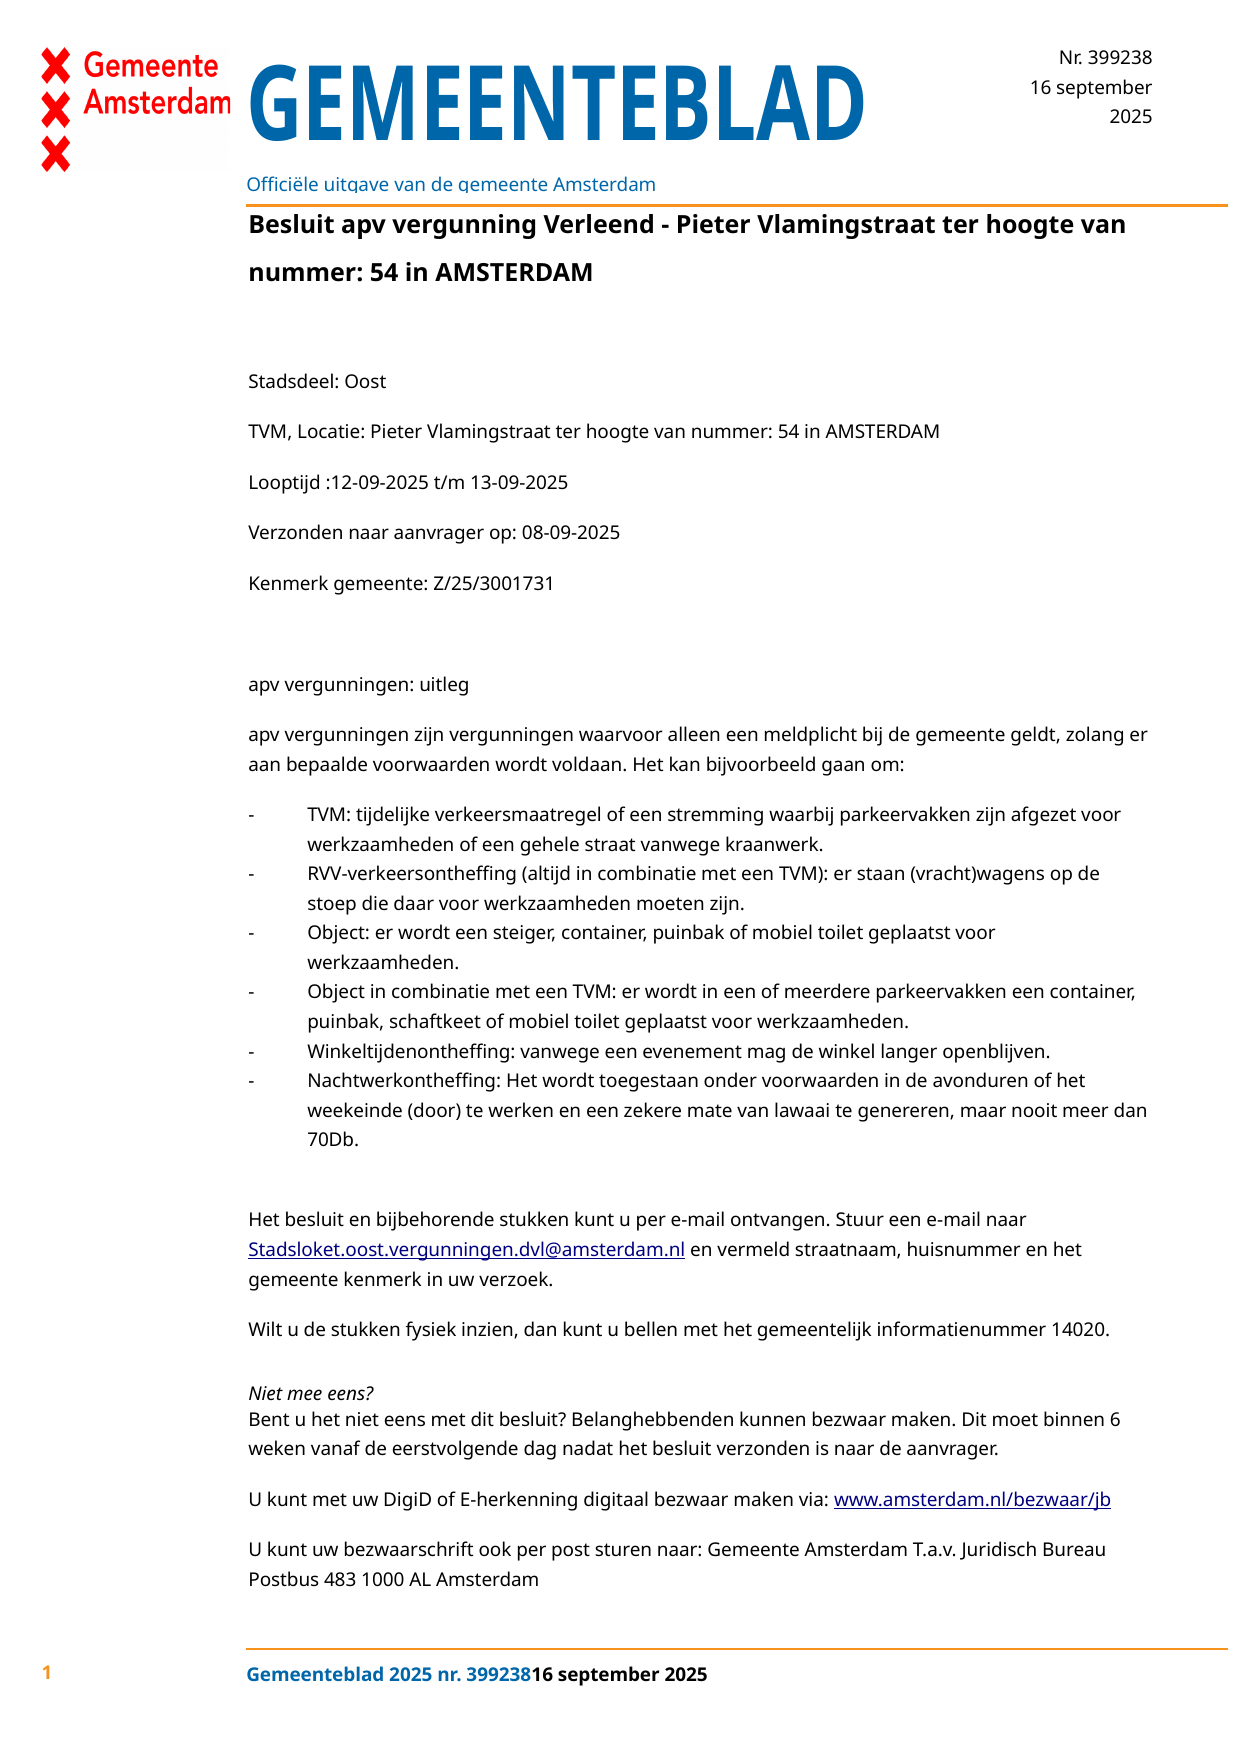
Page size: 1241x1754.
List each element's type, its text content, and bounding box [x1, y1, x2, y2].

text Wilt u de stukken fysiek inzien, dan kunt u bellen met het gemeentelijk informatienummer 14020. [248, 1316, 1152, 1342]
text apv vergunningen zijn vergunningen waarvoor alleen een meldplicht bij de gemeente geldt, zolang er aan bepaalde voorwaarden wordt voldaan. Het kan bijvoorbeeld gaan om: [248, 721, 1152, 777]
text Looptijd :12-09-2025 t/m 13-09-2025 [248, 469, 1152, 495]
text Kenmerk gemeente: Z/25/3001731 [248, 570, 1152, 596]
text apv vergunningen: uitleg [248, 671, 1152, 697]
text Verzonden naar aanvrager op: 08-09-2025 [248, 519, 1152, 545]
text Bent u het niet eens met dit besluit? Belanghebbenden kunnen bezwaar maken. Dit moet binnen 6 weken vanaf de eerstvolgende dag nadat het besluit verzonden is naar de aanvrager. [248, 1406, 1152, 1461]
text Stadsdeel: Oost [248, 368, 1152, 394]
list Object: er wordt een steiger, container, puinbak of mobiel toilet geplaatst voor werkzaamheden. [248, 919, 1152, 975]
text Niet mee eens? [248, 1380, 1152, 1406]
text Het besluit en bijbehorende stukken kunt u per e-mail ontvangen. Stuur een e-mail naar Stadsloket.oost.vergunningen.dvl@amsterdam.nl en vermeld straatnaam, huisnummer en het gemeente kenmerk in uw verzoek. [248, 1207, 1152, 1292]
list Object in combinatie met een TVM: er wordt in een of meerdere parkeervakken een container, puinbak, schaftkeet of mobiel toilet geplaatst voor werkzaamheden. [248, 979, 1152, 1034]
text U kunt met uw DigiD of E-herkenning digitaal bezwaar maken via: www.amsterdam.nl/bezwaar/jb [248, 1486, 1152, 1512]
list Nachtwerkontheffing: Het wordt toegestaan onder voorwaarden in de avonduren of het weekeinde (door) te werken en een zekere mate van lawaai te genereren, maar nooit meer dan 70Db. [248, 1067, 1152, 1152]
list RVV-verkeersontheffing (altijd in combinatie met een TVM): er staan (vracht)wagens op de stoep die daar voor werkzaamheden moeten zijn. [248, 860, 1152, 916]
text Besluit apv vergunning Verleend - Pieter Vlamingstraat ter hoogte van nummer: 54 in AMSTERDAM [248, 207, 1152, 288]
list Winkeltijdenontheffing: vanwege een evenement mag de winkel langer openblijven. [248, 1038, 1152, 1064]
list TVM: tijdelijke verkeersmaatregel of een stremming waarbij parkeervakken zijn afgezet voor werkzaamheden of een gehele straat vanwege kraanwerk. [248, 801, 1152, 857]
picture [41, 47, 231, 172]
text U kunt uw bezwaarschrift ook per post sturen naar: Gemeente Amsterdam T.a.v. Juridisch Bureau Postbus 483 1000 AL Amsterdam [248, 1536, 1152, 1592]
text TVM, Locatie: Pieter Vlamingstraat ter hoogte van nummer: 54 in AMSTERDAM [248, 419, 1152, 444]
